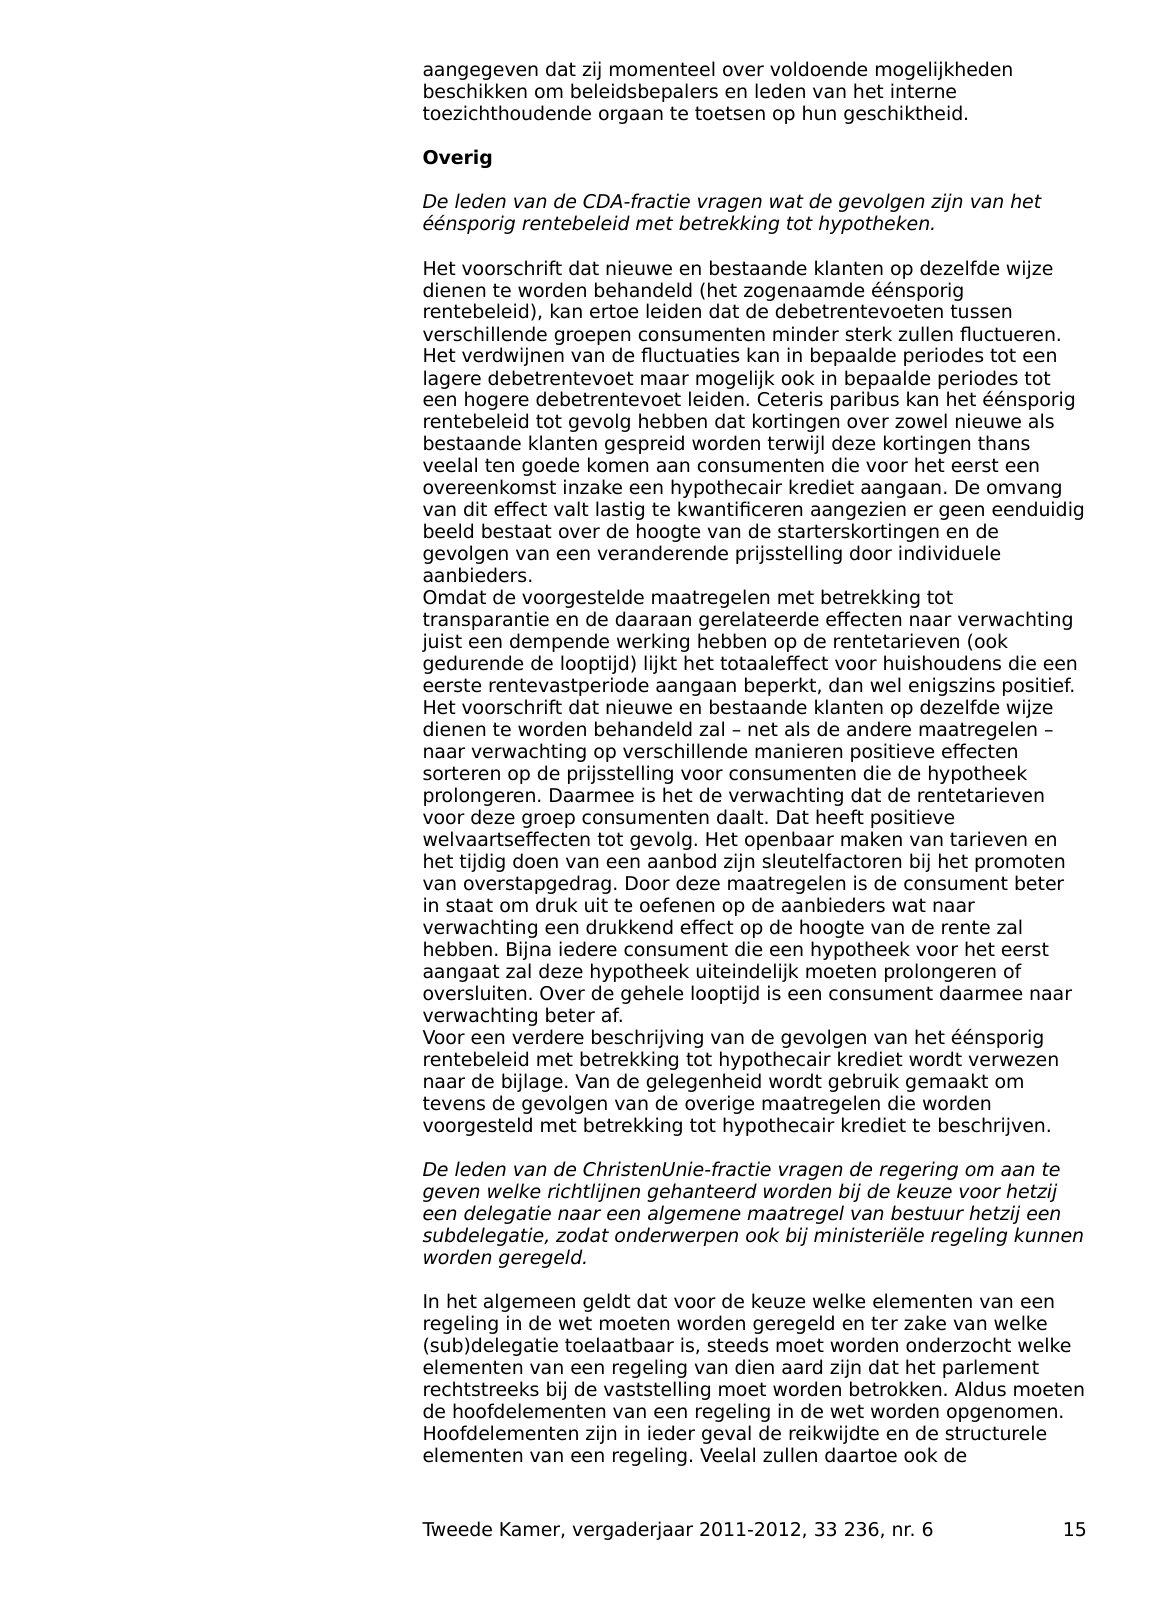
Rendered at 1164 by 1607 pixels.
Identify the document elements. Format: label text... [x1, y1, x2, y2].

text aangegeven dat zij momenteel over voldoende mogelijkheden beschikken om beleidsbepalers en leden van het interne toezichthoudende orgaan te toetsen op hun geschiktheid. [422, 59, 1087, 125]
text De leden van de ChristenUnie-fractie vragen de regering om aan te geven welke richtlijnen gehanteerd worden bij de keuze voor hetzij een delegatie naar een algemene maatregel van bestuur hetzij een subdelegatie, zodat onderwerpen ook bij ministeriële regeling kunnen worden geregeld. [422, 1159, 1087, 1269]
text Het voorschrift dat nieuwe en bestaande klanten op dezelfde wijze dienen te worden behandeld (het zogenaamde éénsporig rentebeleid), kan ertoe leiden dat de debetrentevoeten tussen verschillende groepen consumenten minder sterk zullen fluctueren. Het verdwijnen van de fluctuaties kan in bepaalde periodes tot een lagere debetrentevoet maar mogelijk ook in bepaalde periodes tot een hogere debetrentevoet leiden. Ceteris paribus kan het éénsporig rentebeleid tot gevolg hebben dat kortingen over zowel nieuwe als bestaande klanten gespreid worden terwijl deze kortingen thans veelal ten goede komen aan consumenten die voor het eerst een overeenkomst inzake een hypothecair krediet aangaan. De omvang van dit effect valt lastig te kwantificeren aangezien er geen eenduidig beeld bestaat over de hoogte van de starterskortingen en de gevolgen van een veranderende prijsstelling door individuele aanbieders. [422, 257, 1087, 587]
text Voor een verdere beschrijving van de gevolgen van het éénsporig rentebeleid met betrekking tot hypothecair krediet wordt verwezen naar de bijlage. Van de gelegenheid wordt gebruik gemaakt om tevens de gevolgen van de overige maatregelen die worden voorgesteld met betrekking tot hypothecair krediet te beschrijven. [422, 1027, 1087, 1137]
subtitle Overig [422, 147, 1087, 169]
text De leden van de CDA-fractie vragen wat de gevolgen zijn van het éénsporig rentebeleid met betrekking tot hypotheken. [422, 191, 1087, 235]
text In het algemeen geldt dat voor de keuze welke elementen van een regeling in de wet moeten worden geregeld en ter zake van welke (sub)delegatie toelaatbaar is, steeds moet worden onderzocht welke elementen van een regeling van dien aard zijn dat het parlement rechtstreeks bij de vaststelling moet worden betrokken. Aldus moeten de hoofdelementen van een regeling in de wet worden opgenomen. Hoofdelementen zijn in ieder geval de reikwijdte en de structurele elementen van een regeling. Veelal zullen daartoe ook de [422, 1291, 1087, 1467]
text Omdat de voorgestelde maatregelen met betrekking tot transparantie en de daaraan gerelateerde effecten naar verwachting juist een dempende werking hebben op de rentetarieven (ook gedurende de looptijd) lijkt het totaaleffect voor huishoudens die een eerste rentevastperiode aangaan beperkt, dan wel enigszins positief. [422, 587, 1087, 697]
text Het voorschrift dat nieuwe en bestaande klanten op dezelfde wijze dienen te worden behandeld zal – net als de andere maatregelen – naar verwachting op verschillende manieren positieve effecten sorteren op de prijsstelling voor consumenten die de hypotheek prolongeren. Daarmee is het de verwachting dat de rentetarieven voor deze groep consumenten daalt. Dat heeft positieve welvaartseffecten tot gevolg. Het openbaar maken van tarieven en het tijdig doen van een aanbod zijn sleutelfactoren bij het promoten van overstapgedrag. Door deze maatregelen is de consument beter in staat om druk uit te oefenen op de aanbieders wat naar verwachting een drukkend effect op de hoogte van de rente zal hebben. Bijna iedere consument die een hypotheek voor het eerst aangaat zal deze hypotheek uiteindelijk moeten prolongeren of oversluiten. Over de gehele looptijd is een consument daarmee naar verwachting beter af. [422, 697, 1087, 1027]
